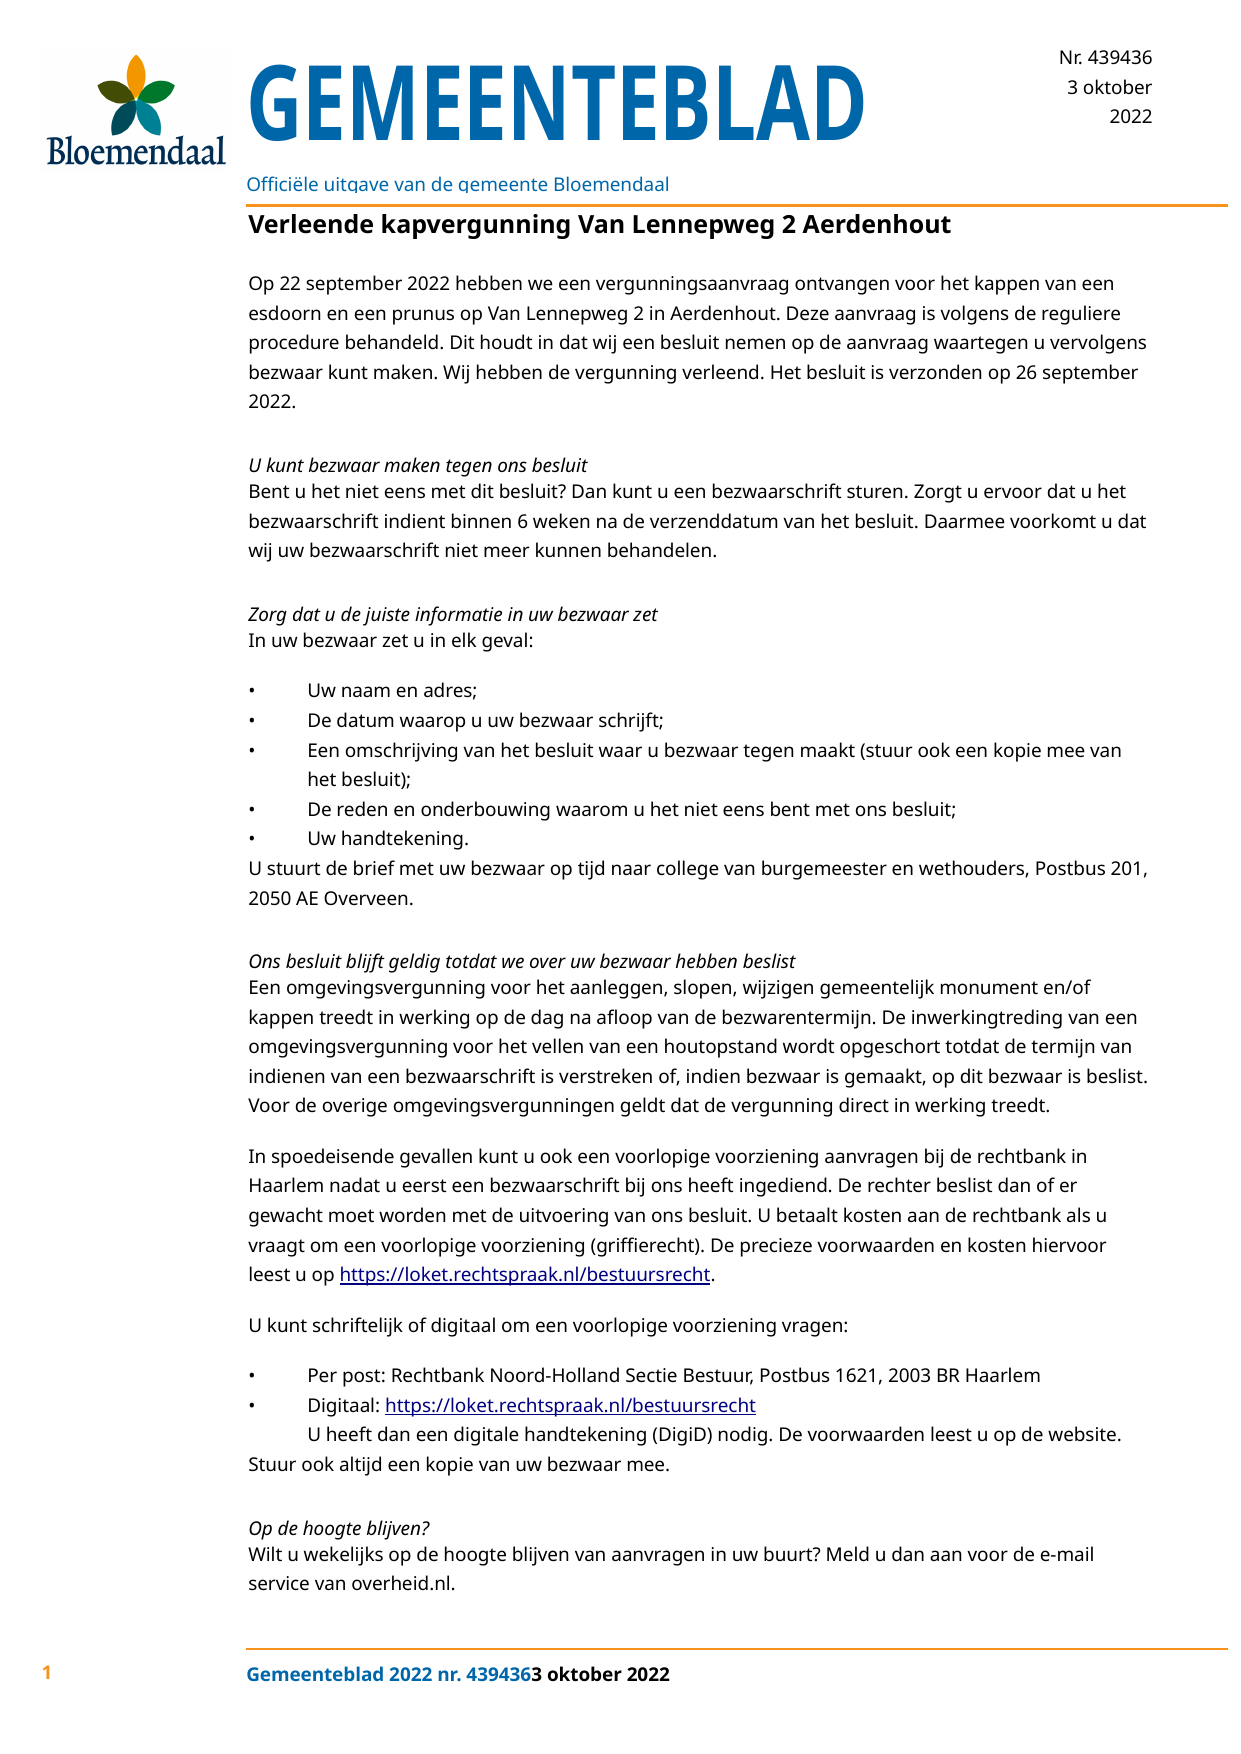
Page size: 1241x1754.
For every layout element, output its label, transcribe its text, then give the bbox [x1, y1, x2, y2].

text Wilt u wekelijks op de hoogte blijven van aanvragen in uw buurt? Meld u dan aan voor de e-mail service van overheid.nl. [248, 1541, 1152, 1596]
list De datum waarop u uw bezwaar schrijft; [248, 707, 1152, 733]
picture [41, 47, 231, 172]
text Bent u het niet eens met dit besluit? Dan kunt u een bezwaarschrift sturen. Zorgt u ervoor dat u het bezwaarschrift indient binnen 6 weken na de verzenddatum van het besluit. Daarmee voorkomt u dat wij uw bezwaarschrift niet meer kunnen behandelen. [248, 478, 1152, 563]
list Een omschrijving van het besluit waar u bezwaar tegen maakt (stuur ook een kopie mee van het besluit); [248, 737, 1152, 792]
text Verleende kapvergunning Van Lennepweg 2 Aerdenhout [248, 207, 1152, 241]
text Een omgevingsvergunning voor het aanleggen, slopen, wijzigen gemeentelijk monument en/of kappen treedt in werking op de dag na afloop van de bezwarentermijn. De inwerkingtreding van een omgevingsvergunning voor het vellen van een houtopstand wordt opgeschort totdat de termijn van indienen van een bezwaarschrift is verstreken of, indien bezwaar is gemaakt, op dit bezwaar is beslist. Voor de overige omgevingsvergunningen geldt dat de vergunning direct in werking treedt. [248, 974, 1152, 1118]
list Uw naam en adres; [248, 678, 1152, 703]
list Digitaal: https://loket.rechtspraak.nl/bestuursrecht [248, 1392, 1152, 1418]
text In spoedeisende gevallen kunt u ook een voorlopige voorziening aanvragen bij de rechtbank in Haarlem nadat u eerst een bezwaarschrift bij ons heeft ingediend. De rechter beslist dan of er gewacht moet worden met de uitvoering van ons besluit. U betaalt kosten aan de rechtbank als u vraagt om een voorlopige voorziening (griffierecht). De precieze voorwaarden en kosten hiervoor leest u op https://loket.rechtspraak.nl/bestuursrecht. [248, 1143, 1152, 1287]
text In uw bezwaar zet u in elk geval: [248, 627, 1152, 653]
text Ons besluit blijft geldig totdat we over uw bezwaar hebben beslist [248, 949, 1152, 974]
text Op 22 september 2022 hebben we een vergunningsaanvraag ontvangen voor het kappen van een esdoorn en een prunus op Van Lennepweg 2 in Aerdenhout. Deze aanvraag is volgens de reguliere procedure behandeld. Dit houdt in dat wij een besluit nemen op de aanvraag waartegen u vervolgens bezwaar kunt maken. Wij hebben de vergunning verleend. Het besluit is verzonden op 26 september 2022. [248, 270, 1152, 414]
list U heeft dan een digitale handtekening (DigiD) nodig. De voorwaarden leest u op de website. [248, 1421, 1152, 1447]
list Per post: Rechtbank Noord-Holland Sectie Bestuur, Postbus 1621, 2003 BR Haarlem [248, 1362, 1152, 1388]
text Op de hoogte blijven? [248, 1515, 1152, 1541]
text U kunt bezwaar maken tegen ons besluit [248, 453, 1152, 478]
text U kunt schriftelijk of digitaal om een voorlopige voorziening vragen: [248, 1312, 1152, 1338]
text Stuur ook altijd een kopie van uw bezwaar mee. [248, 1451, 1152, 1477]
text U stuurt de brief met uw bezwaar op tijd naar college van burgemeester en wethouders, Postbus 201, 2050 AE Overveen. [248, 855, 1152, 910]
list Uw handtekening. [248, 826, 1152, 851]
text Zorg dat u de juiste informatie in uw bezwaar zet [248, 601, 1152, 627]
list De reden en onderbouwing waarom u het niet eens bent met ons besluit; [248, 796, 1152, 822]
